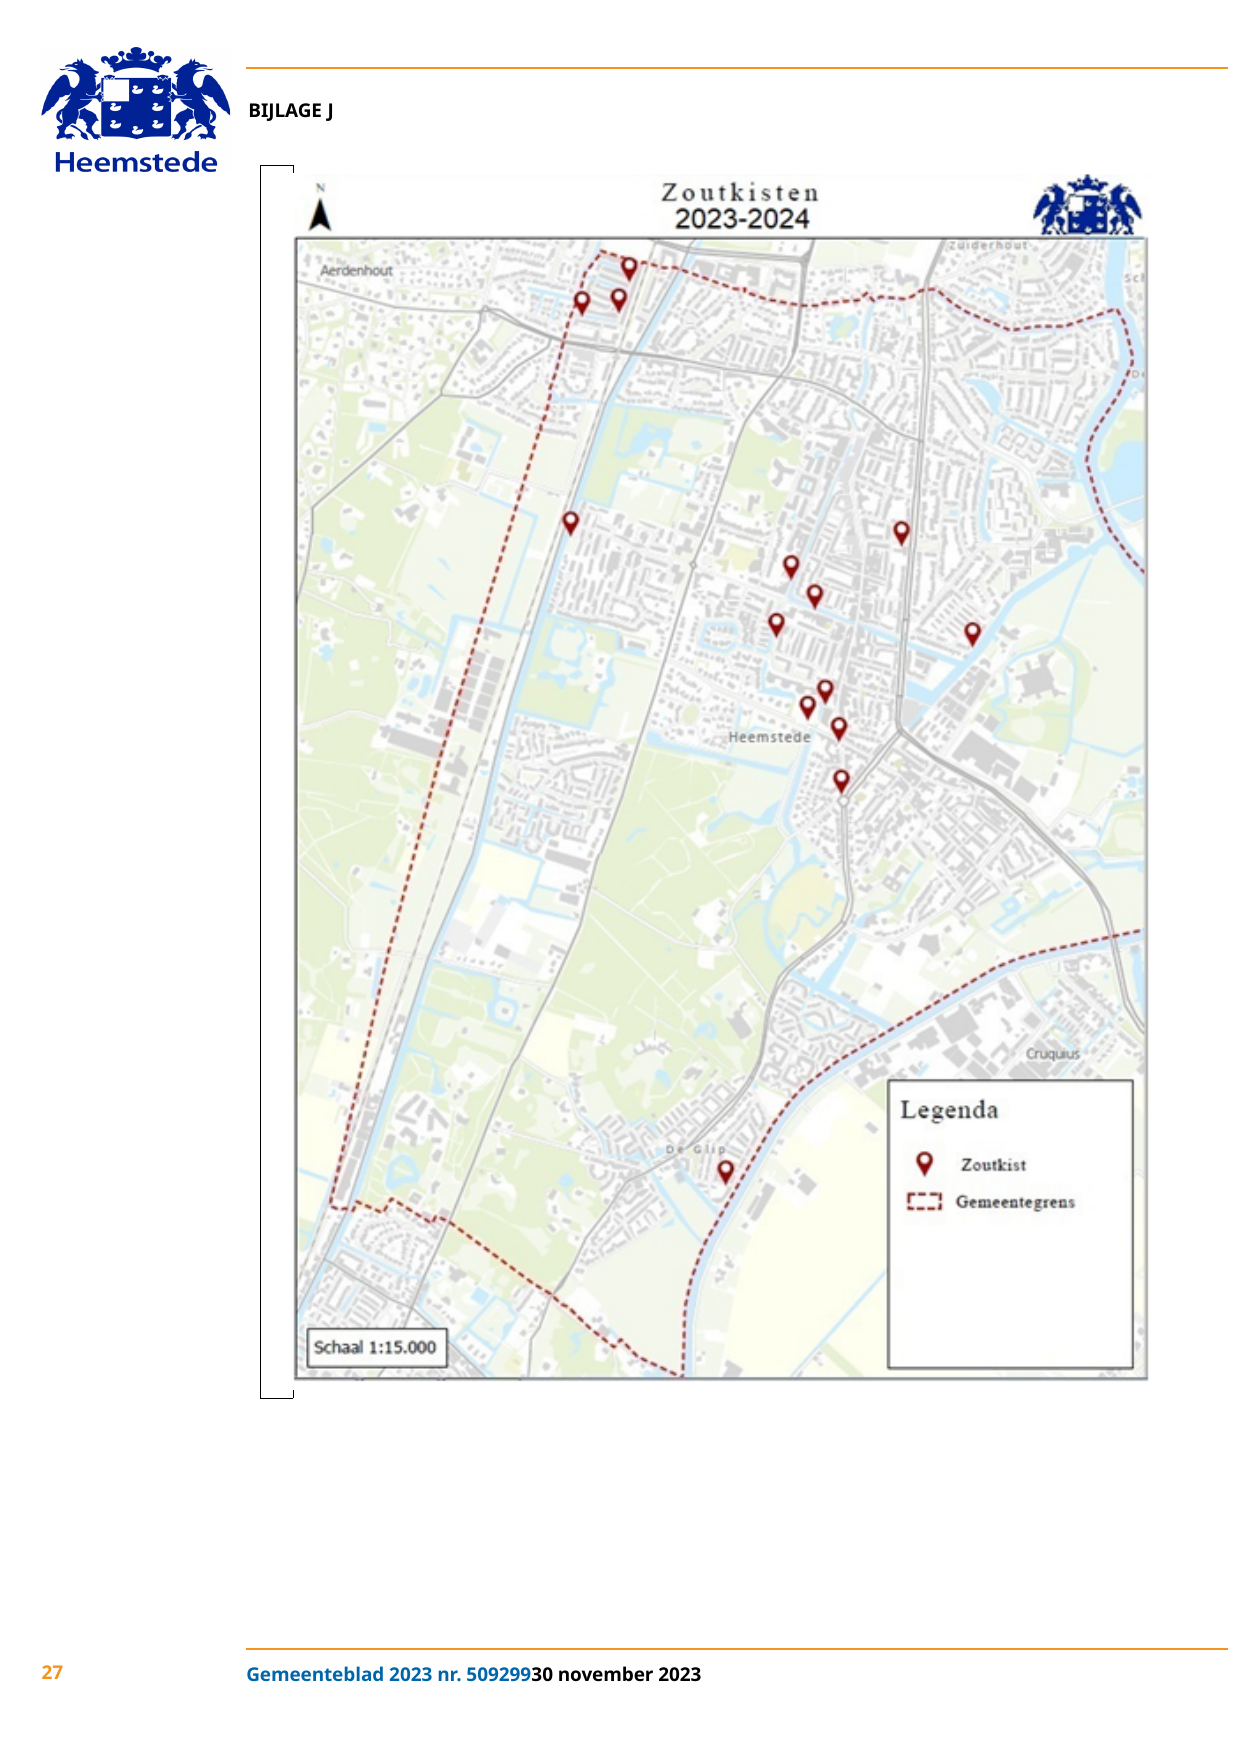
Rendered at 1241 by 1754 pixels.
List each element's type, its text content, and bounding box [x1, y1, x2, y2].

picture [41, 47, 231, 172]
picture [268, 173, 1173, 1390]
text BIJLAGE J [248, 95, 1152, 123]
